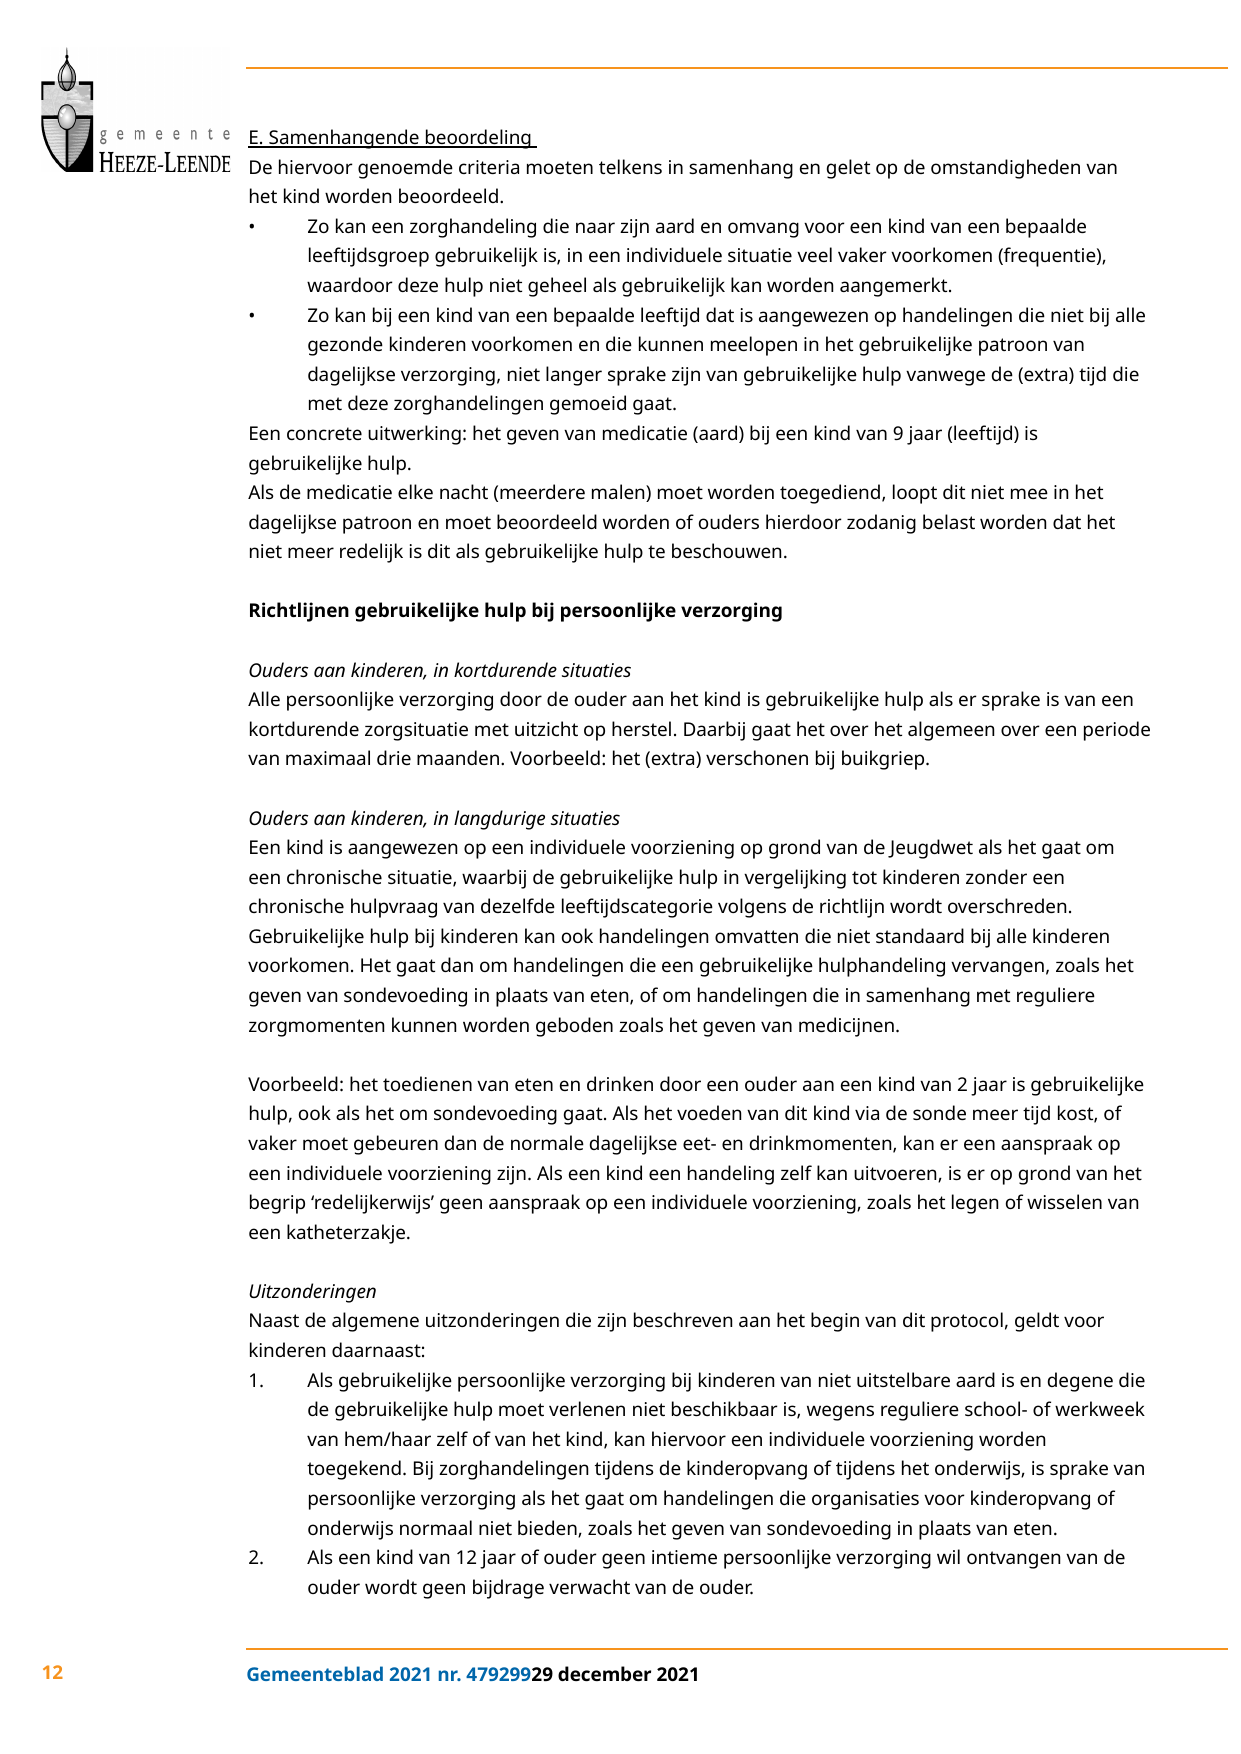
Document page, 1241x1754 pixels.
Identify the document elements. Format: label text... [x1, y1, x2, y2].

text Een kind is aangewezen op een individuele voorziening op grond van de Jeugdwet als het gaat om een chronische situatie, waarbij de gebruikelijke hulp in vergelijking tot kinderen zonder een chronische hulpvraag van dezelfde leeftijdscategorie volgens de richtlijn wordt overschreden. Gebruikelijke hulp bij kinderen kan ook handelingen omvatten die niet standaard bij alle kinderen voorkomen. Het gaat dan om handelingen die een gebruikelijke hulphandeling vervangen, zoals het geven van sondevoeding in plaats van eten, of om handelingen die in samenhang met reguliere zorgmomenten kunnen worden geboden zoals het geven van medicijnen. [248, 834, 1152, 1038]
text Ouders aan kinderen, in kortdurende situaties [248, 657, 1152, 683]
picture [41, 47, 231, 172]
text E. Samenhangende beoordeling [248, 124, 1152, 150]
text Ouders aan kinderen, in langdurige situaties [248, 805, 1152, 831]
list Zo kan een zorghandeling die naar zijn aard en omvang voor een kind van een bepaalde leeftijdsgroep gebruikelijk is, in een individuele situatie veel vaker voorkomen (frequentie), waardoor deze hulp niet geheel als gebruikelijk kan worden aangemerkt. [248, 213, 1152, 298]
text Richtlijnen gebruikelijke hulp bij persoonlijke verzorging [248, 598, 1152, 623]
text Als de medicatie elke nacht (meerdere malen) moet worden toegediend, loopt dit niet mee in het dagelijkse patroon en moet beoordeeld worden of ouders hierdoor zodanig belast worden dat het niet meer redelijk is dit als gebruikelijke hulp te beschouwen. [248, 479, 1152, 564]
text Voorbeeld: het toedienen van eten en drinken door een ouder aan een kind van 2 jaar is gebruikelijke hulp, ook als het om sondevoeding gaat. Als het voeden van dit kind via de sonde meer tijd kost, of vaker moet gebeuren dan de normale dagelijkse eet- en drinkmomenten, kan er een aanspraak op een individuele voorziening zijn. Als een kind een handeling zelf kan uitvoeren, is er op grond van het begrip ‘redelijkerwijs’ geen aanspraak op een individuele voorziening, zoals het legen of wisselen van een katheterzakje. [248, 1071, 1152, 1245]
list Als een kind van 12 jaar of ouder geen intieme persoonlijke verzorging wil ontvangen van de ouder wordt geen bijdrage verwacht van de ouder. [248, 1544, 1152, 1600]
text Een concrete uitwerking: het geven van medicatie (aard) bij een kind van 9 jaar (leeftijd) is gebruikelijke hulp. [248, 420, 1152, 476]
text Uitzonderingen [248, 1278, 1152, 1304]
text De hiervoor genoemde criteria moeten telkens in samenhang en gelet op de omstandigheden van het kind worden beoordeeld. [248, 154, 1152, 209]
list Zo kan bij een kind van een bepaalde leeftijd dat is aangewezen op handelingen die niet bij alle gezonde kinderen voorkomen en die kunnen meelopen in het gebruikelijke patroon van dagelijkse verzorging, niet langer sprake zijn van gebruikelijke hulp vanwege de (extra) tijd die met deze zorghandelingen gemoeid gaat. [248, 302, 1152, 416]
text Alle persoonlijke verzorging door de ouder aan het kind is gebruikelijke hulp als er sprake is van een kortdurende zorgsituatie met uitzicht op herstel. Daarbij gaat het over het algemeen over een periode van maximaal drie maanden. Voorbeeld: het (extra) verschonen bij buikgriep. [248, 686, 1152, 771]
list Als gebruikelijke persoonlijke verzorging bij kinderen van niet uitstelbare aard is en degene die de gebruikelijke hulp moet verlenen niet beschikbaar is, wegens reguliere school- of werkweek van hem/haar zelf of van het kind, kan hiervoor een individuele voorziening worden toegekend. Bij zorghandelingen tijdens de kinderopvang of tijdens het onderwijs, is sprake van persoonlijke verzorging als het gaat om handelingen die organisaties voor kinderopvang of onderwijs normaal niet bieden, zoals het geven van sondevoeding in plaats van eten. [248, 1367, 1152, 1541]
text Naast de algemene uitzonderingen die zijn beschreven aan het begin van dit protocol, geldt voor kinderen daarnaast: [248, 1308, 1152, 1363]
